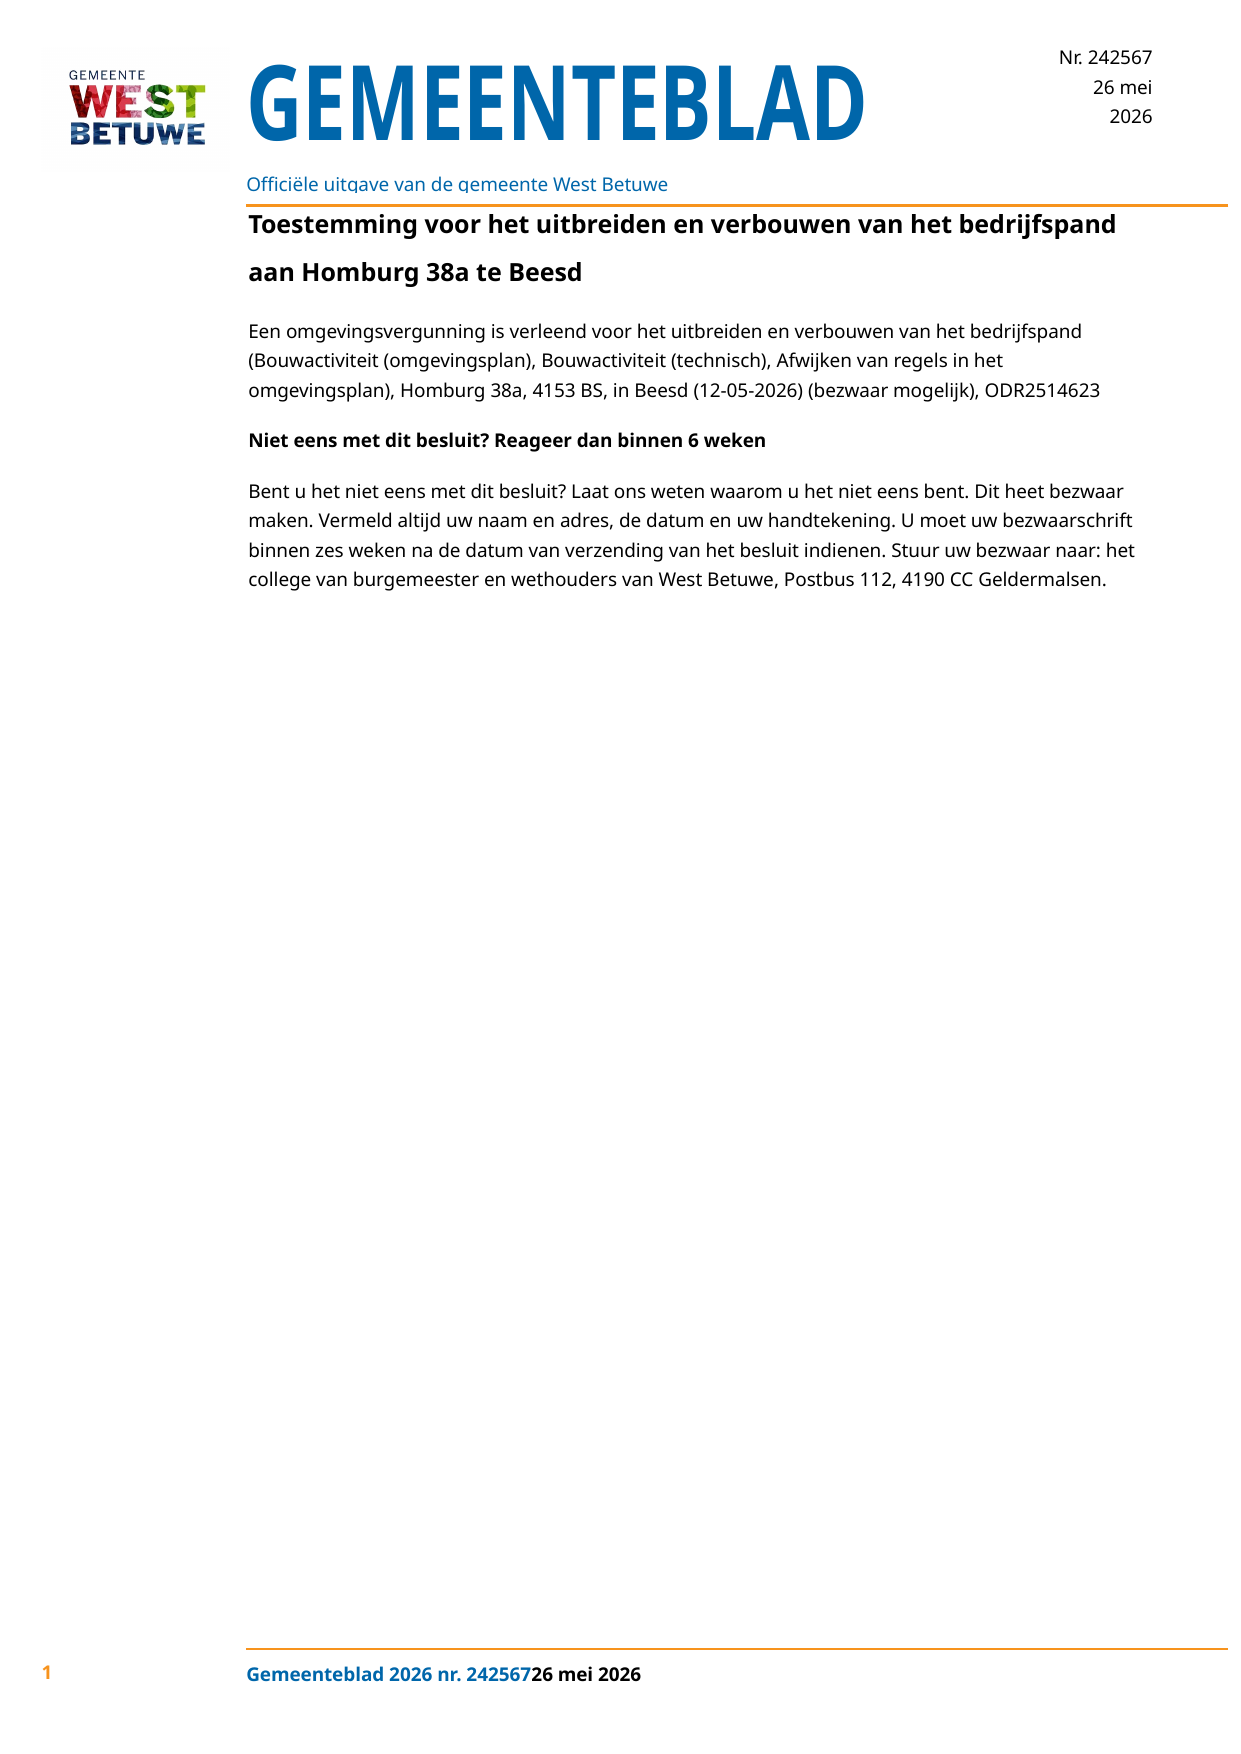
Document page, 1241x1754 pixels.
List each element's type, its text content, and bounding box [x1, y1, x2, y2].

text Niet eens met dit besluit? Reageer dan binnen 6 weken [248, 427, 1152, 453]
picture [41, 47, 231, 172]
text Een omgevingsvergunning is verleend voor het uitbreiden en verbouwen van het bedrijfspand (Bouwactiviteit (omgevingsplan), Bouwactiviteit (technisch), Afwijken van regels in het omgevingsplan), Homburg 38a, 4153 BS, in Beesd (12-05-2026) (bezwaar mogelijk), ODR2514623 [248, 318, 1152, 403]
text Bent u het niet eens met dit besluit? Laat ons weten waarom u het niet eens bent. Dit heet bezwaar maken. Vermeld altijd uw naam en adres, de datum en uw handtekening. U moet uw bezwaarschrift binnen zes weken na de datum van verzending van het besluit indienen. Stuur uw bezwaar naar: het college van burgemeester en wethouders van West Betuwe, Postbus 112, 4190 CC Geldermalsen. [248, 478, 1152, 592]
text Toestemming voor het uitbreiden en verbouwen van het bedrijfspand aan Homburg 38a te Beesd [248, 207, 1152, 288]
